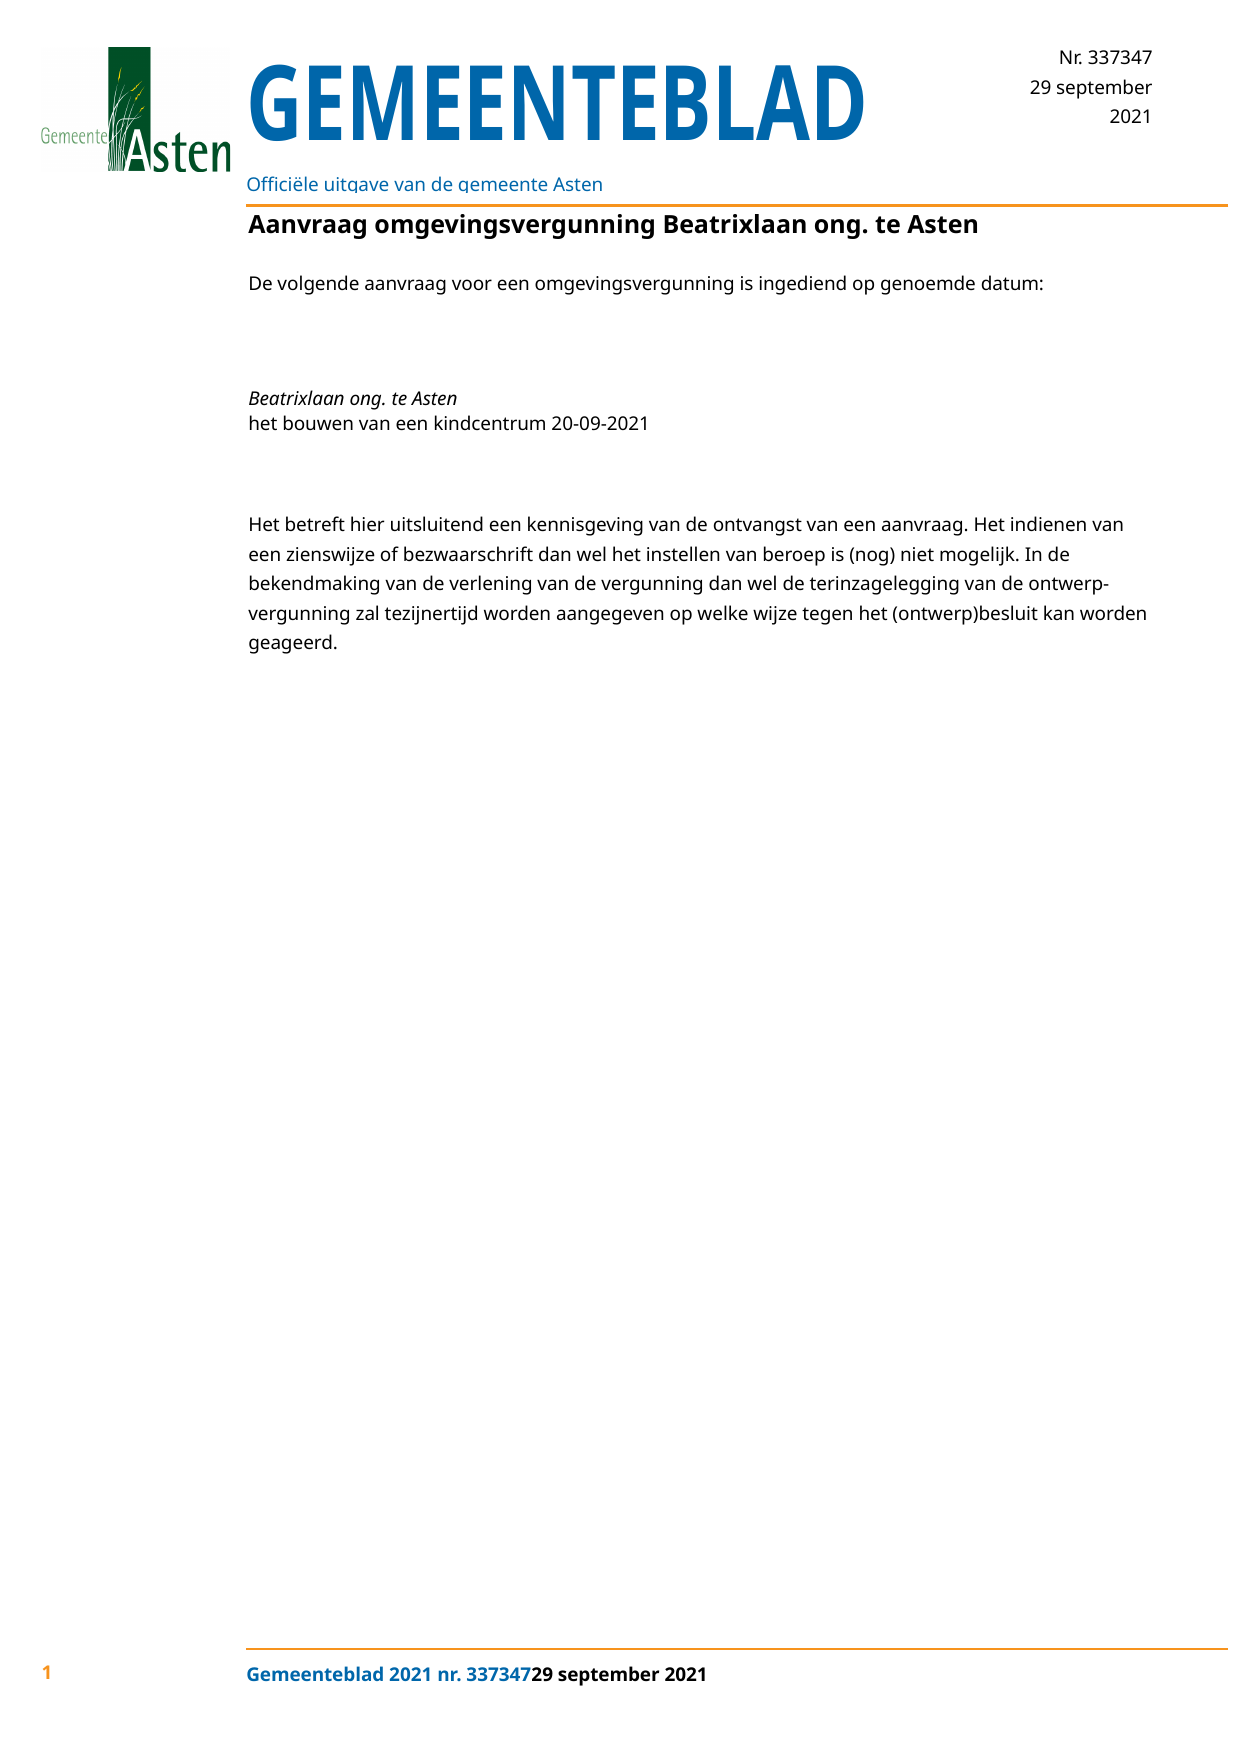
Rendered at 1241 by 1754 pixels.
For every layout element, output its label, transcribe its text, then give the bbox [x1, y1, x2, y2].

text Beatrixlaan ong. te Asten [248, 385, 1152, 410]
text Aanvraag omgevingsvergunning Beatrixlaan ong. te Asten [248, 207, 1152, 241]
text Het betreft hier uitsluitend een kennisgeving van de ontvangst van een aanvraag. Het indienen van een zienswijze of bezwaarschrift dan wel het instellen van beroep is (nog) niet mogelijk. In de bekendmaking van de verlening van de vergunning dan wel de terinzagelegging van de ontwerp-vergunning zal tezijnertijd worden aangegeven op welke wijze tegen het (ontwerp)besluit kan worden geageerd. [248, 511, 1152, 655]
text het bouwen van een kindcentrum 20-09-2021 [248, 410, 1152, 436]
text De volgende aanvraag voor een omgevingsvergunning is ingediend op genoemde datum: [248, 270, 1152, 296]
picture [41, 47, 231, 172]
